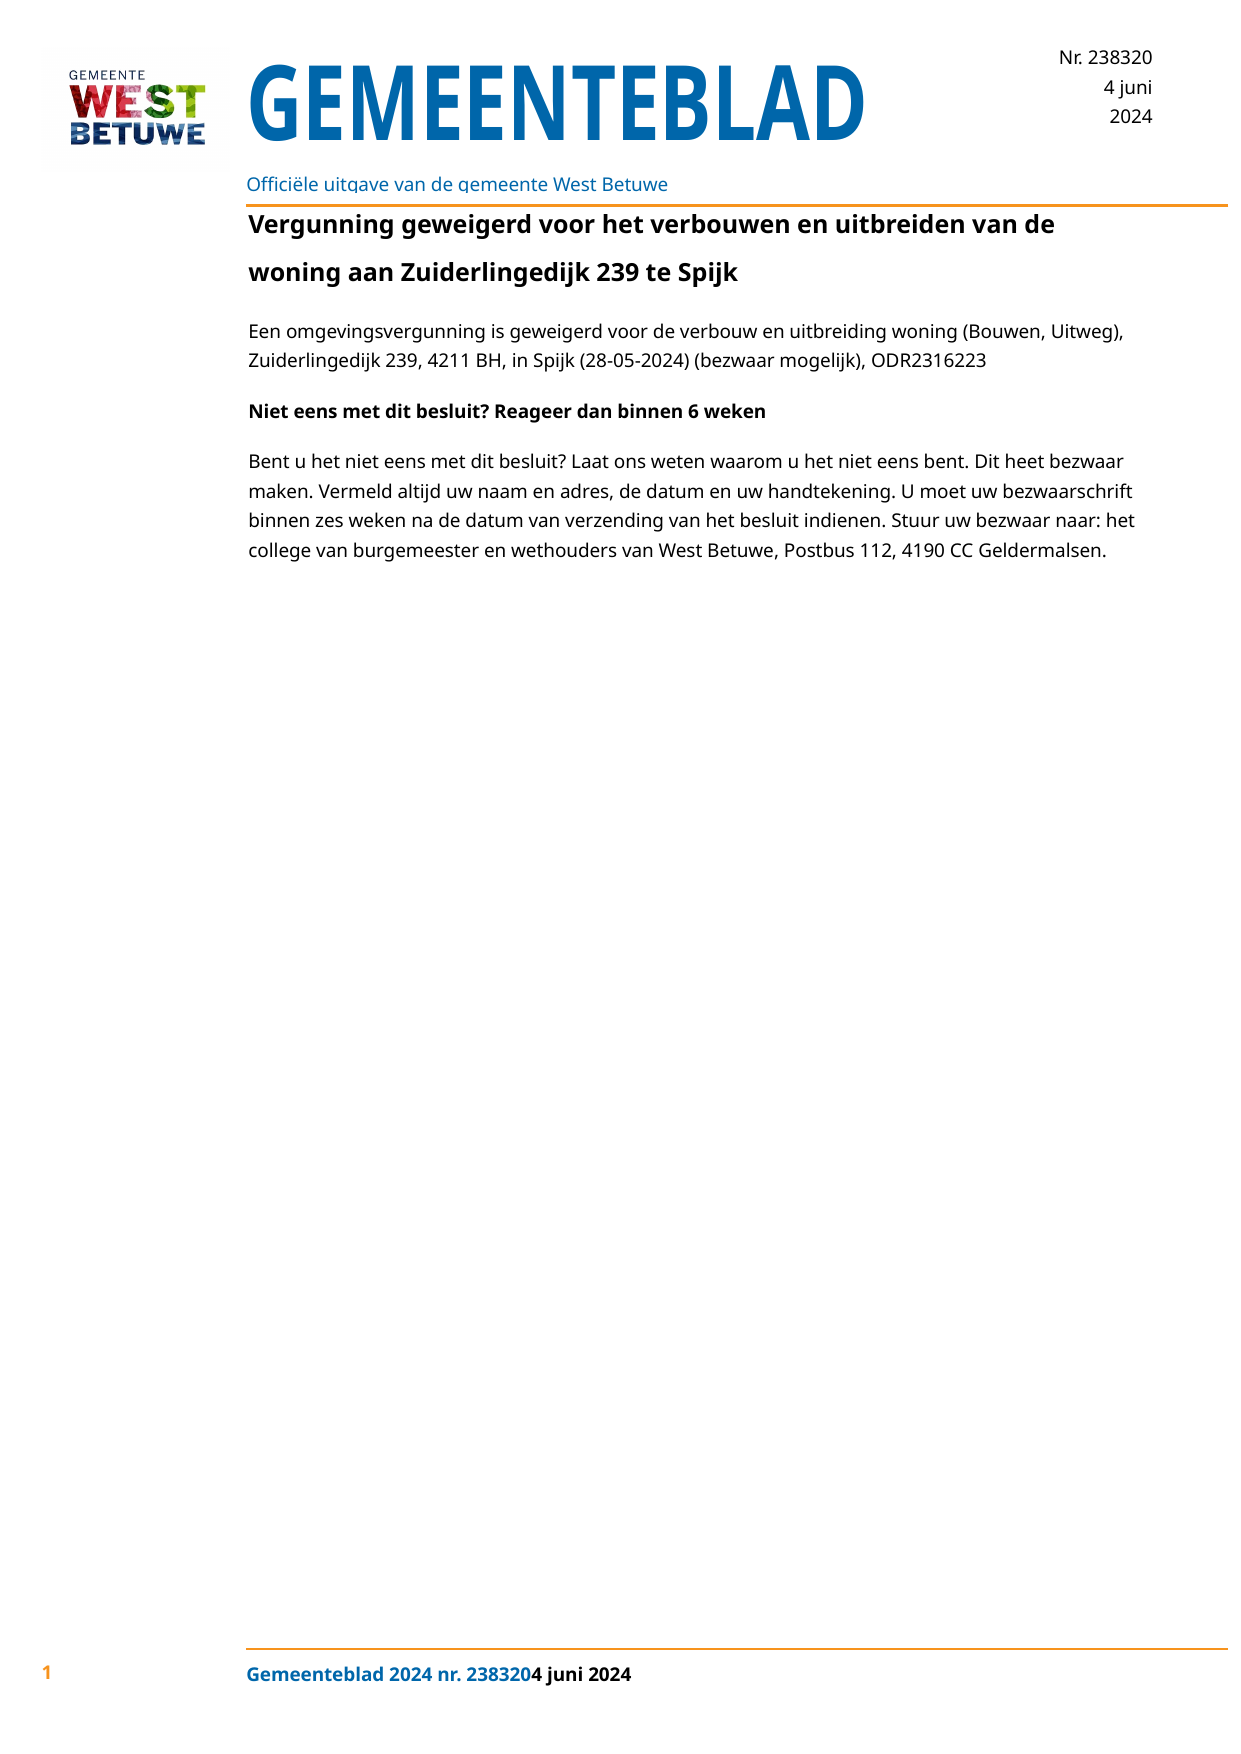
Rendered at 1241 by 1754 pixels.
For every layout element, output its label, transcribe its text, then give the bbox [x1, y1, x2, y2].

text Bent u het niet eens met dit besluit? Laat ons weten waarom u het niet eens bent. Dit heet bezwaar maken. Vermeld altijd uw naam en adres, de datum en uw handtekening. U moet uw bezwaarschrift binnen zes weken na de datum van verzending van het besluit indienen. Stuur uw bezwaar naar: het college van burgemeester en wethouders van West Betuwe, Postbus 112, 4190 CC Geldermalsen. [248, 448, 1152, 563]
text Vergunning geweigerd voor het verbouwen en uitbreiden van de woning aan Zuiderlingedijk 239 te Spijk [248, 207, 1152, 288]
text Niet eens met dit besluit? Reageer dan binnen 6 weken [248, 398, 1152, 424]
text Een omgevingsvergunning is geweigerd voor de verbouw en uitbreiding woning (Bouwen, Uitweg), Zuiderlingedijk 239, 4211 BH, in Spijk (28-05-2024) (bezwaar mogelijk), ODR2316223 [248, 318, 1152, 373]
picture [41, 47, 231, 172]
